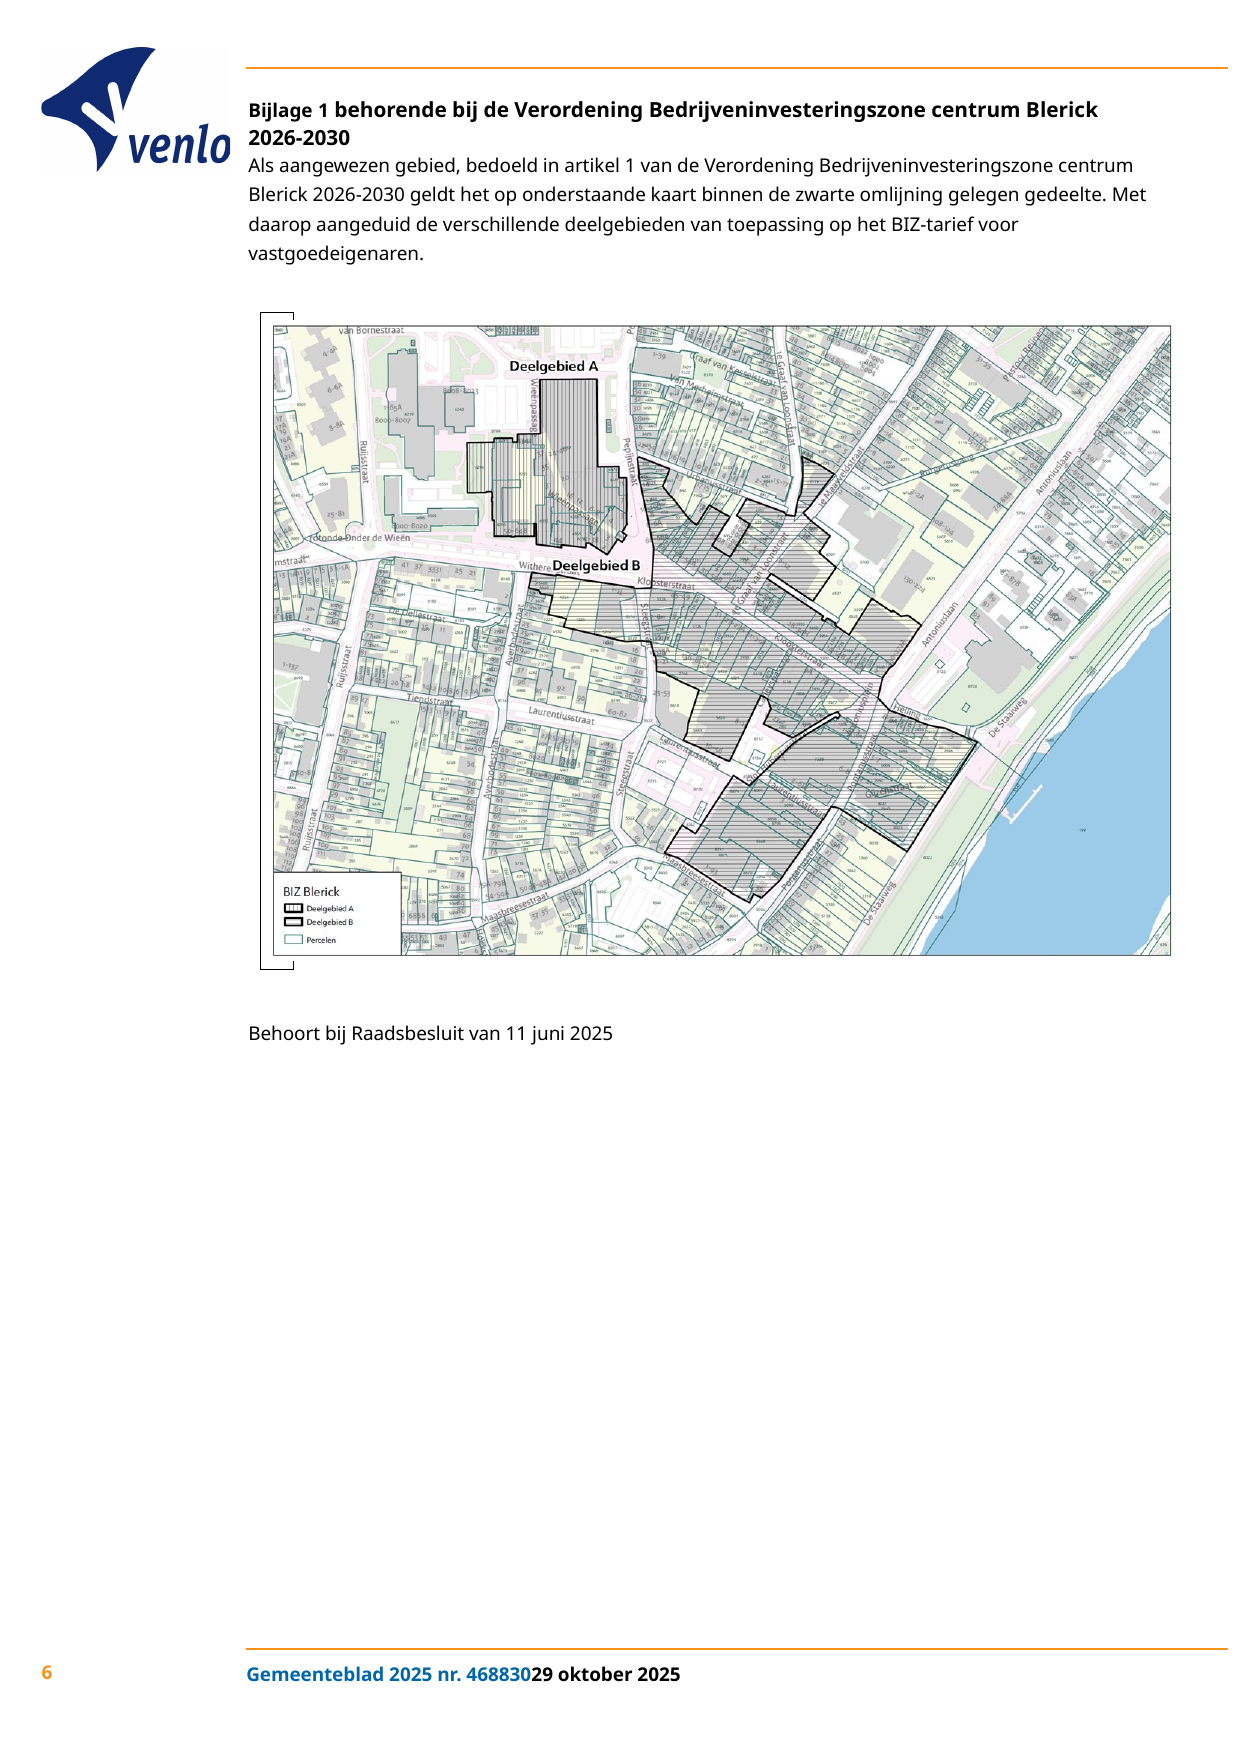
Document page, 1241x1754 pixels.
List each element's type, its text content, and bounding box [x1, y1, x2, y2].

text Als aangewezen gebied, bedoeld in artikel 1 van de Verordening Bedrijveninvesteringszone centrum Blerick 2026-2030 geldt het op onderstaande kaart binnen de zwarte omlijning gelegen gedeelte. Met daarop aangeduid de verschillende deelgebieden van toepassing op het BIZ-tarief voor vastgoedeigenaren. [248, 152, 1152, 266]
picture [268, 320, 1173, 961]
picture [41, 47, 231, 172]
text Bijlage 1 behorende bij de Verordening Bedrijveninvesteringszone centrum Blerick 2026-2030 [248, 95, 1152, 152]
text Behoort bij Raadsbesluit van 11 juni 2025 [248, 1020, 1152, 1046]
